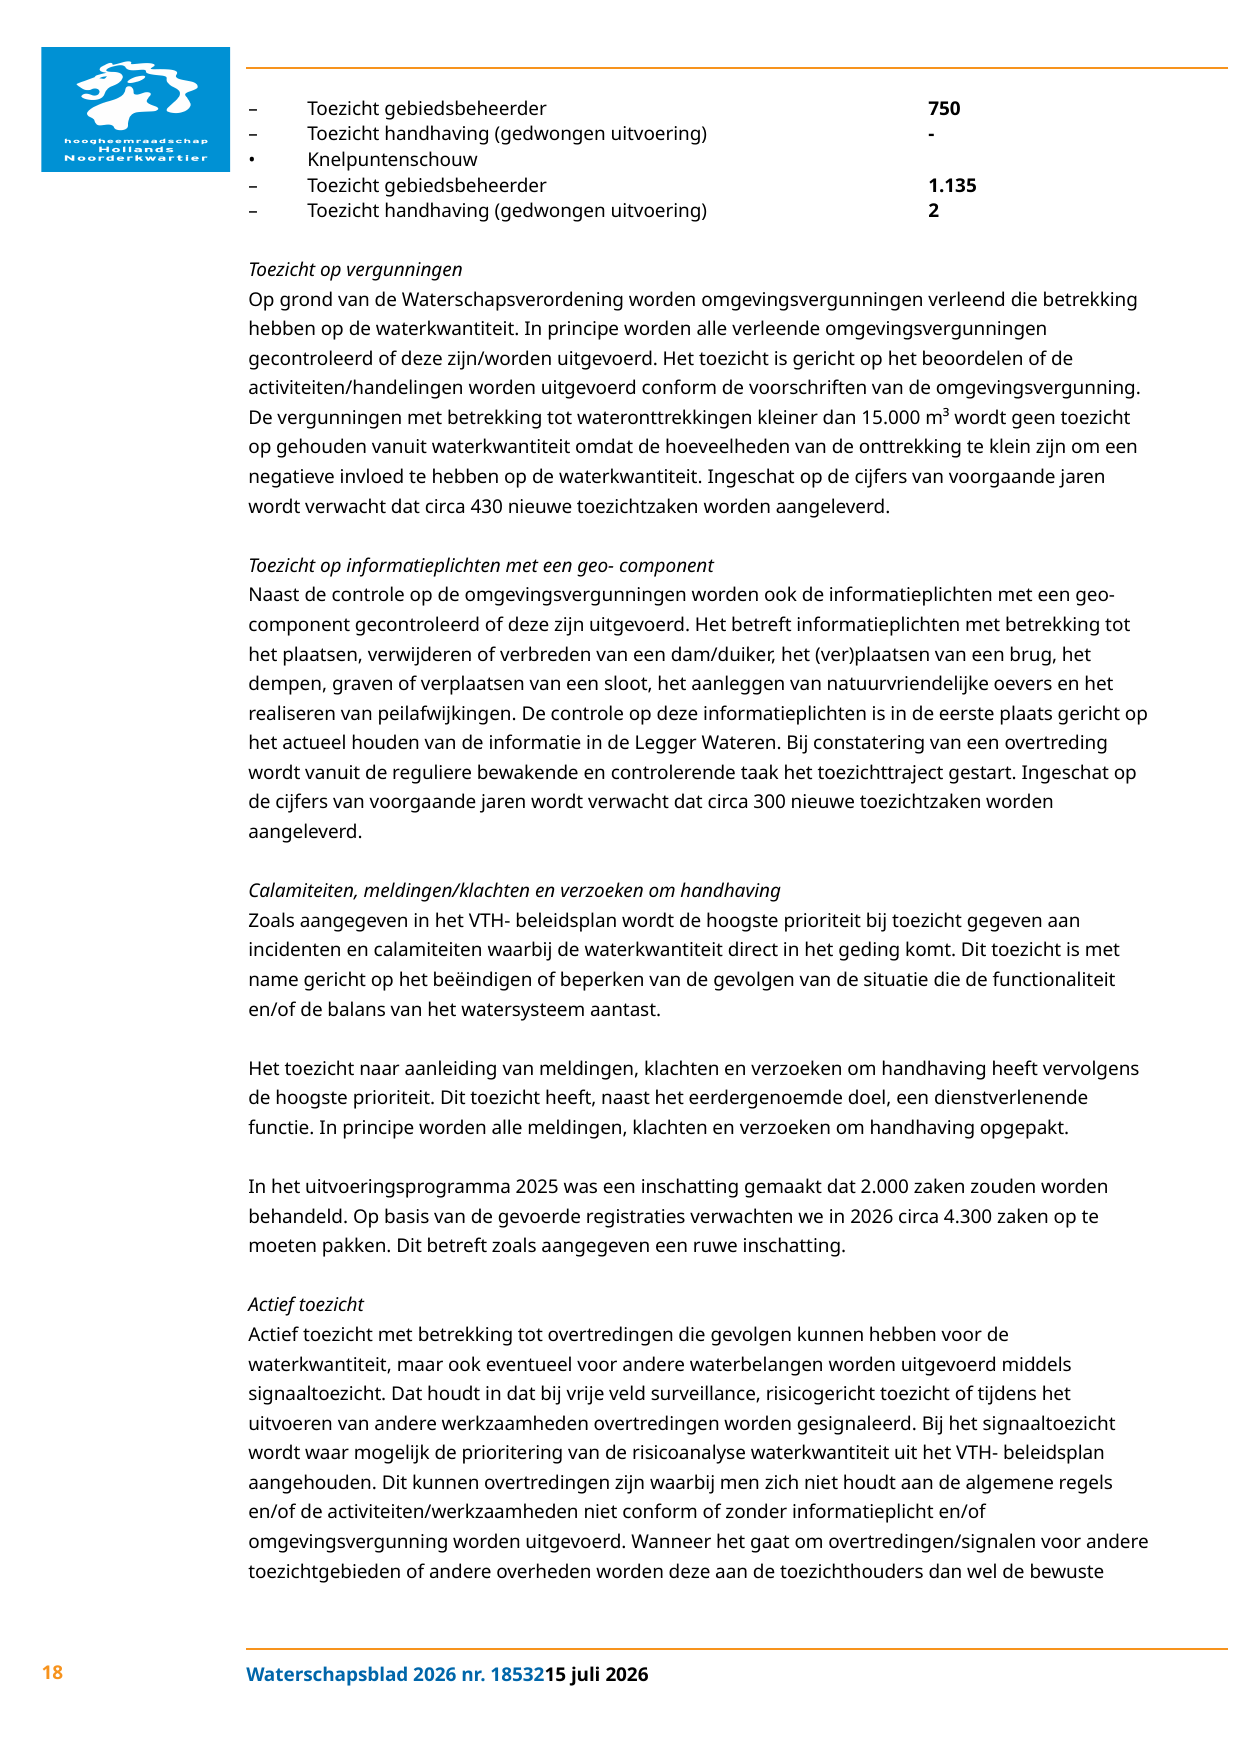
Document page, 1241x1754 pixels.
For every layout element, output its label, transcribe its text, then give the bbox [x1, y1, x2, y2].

table_cell [928, 146, 1152, 172]
text Calamiteiten, meldingen/klachten en verzoeken om handhaving [248, 877, 1152, 903]
text Naast de controle op de omgevingsvergunningen worden ook de informatieplichten met een geo- component gecontroleerd of deze zijn uitgevoerd. Het betreft informatieplichten met betrekking tot het plaatsen, verwijderen of verbreden van een dam/duiker, het (ver)plaatsen van een brug, het dempen, graven of verplaatsen van een sloot, het aanleggen van natuurvriendelijke oevers en het realiseren van peilafwijkingen. De controle op deze informatieplichten is in de eerste plaats gericht op het actueel houden van de informatie in de Legger Wateren. Bij constatering van een overtreding wordt vanuit de reguliere bewakende en controlerende taak het toezichttraject gestart. Ingeschat op de cijfers van voorgaande jaren wordt verwacht dat circa 300 nieuwe toezichtzaken worden aangeleverd. [248, 582, 1152, 844]
text In het uitvoeringsprogramma 2025 was een inschatting gemaakt dat 2.000 zaken zouden worden behandeld. Op basis van de gevoerde registraties verwachten we in 2026 circa 4.300 zaken op te moeten pakken. Dit betreft zoals aangegeven een ruwe inschatting. [248, 1173, 1152, 1258]
table_cell Toezicht handhaving (gedwongen uitvoering) [248, 121, 928, 146]
picture [78, 64, 122, 99]
table_cell 2 [928, 198, 1152, 223]
table_cell 1.135 [928, 172, 1152, 198]
table_cell Toezicht gebiedsbeheerder [248, 172, 928, 198]
text Toezicht op vergunningen [248, 256, 1152, 282]
text Toezicht op informatieplichten met een geo- component [248, 552, 1152, 578]
text Actief toezicht [248, 1292, 1152, 1317]
text Het toezicht naar aanleiding van meldingen, klachten en verzoeken om handhaving heeft vervolgens de hoogste prioriteit. Dit toezicht heeft, naast het eerdergenoemde doel, een dienstverlenende functie. In principe worden alle meldingen, klachten en verzoeken om handhaving opgepakt. [248, 1055, 1152, 1140]
table_cell Toezicht gebiedsbeheerder [248, 95, 928, 121]
picture [88, 87, 157, 130]
text Zoals aangegeven in het VTH- beleidsplan wordt de hoogste prioriteit bij toezicht gegeven aan incidenten en calamiteiten waarbij de waterkwantiteit direct in het geding komt. Dit toezicht is met name gericht op het beëindigen of beperken van de gevolgen van de situatie die de functionaliteit en/of de balans van het watersysteem aantast. [248, 907, 1152, 1022]
picture [118, 62, 197, 112]
table_cell Toezicht handhaving (gedwongen uitvoering) [248, 198, 928, 223]
table_cell 750 [928, 95, 1152, 121]
table_cell - [928, 121, 1152, 146]
picture [129, 76, 144, 82]
text Op grond van de Waterschapsverordening worden omgevingsvergunningen verleend die betrekking hebben op de waterkwantiteit. In principe worden alle verleende omgevingsvergunningen gecontroleerd of deze zijn/worden uitgevoerd. Het toezicht is gericht op het beoordelen of de activiteiten/handelingen worden uitgevoerd conform de voorschriften van de omgevingsvergunning. De vergunningen met betrekking tot wateronttrekkingen kleiner dan 15.000 m³ wordt geen toezicht op gehouden vanuit waterkwantiteit omdat de hoeveelheden van de onttrekking te klein zijn om een negatieve invloed te hebben op de waterkwantiteit. Ingeschat op de cijfers van voorgaande jaren wordt verwacht dat circa 430 nieuwe toezichtzaken worden aangeleverd. [248, 286, 1152, 519]
text Actief toezicht met betrekking tot overtredingen die gevolgen kunnen hebben voor de waterkwantiteit, maar ook eventueel voor andere waterbelangen worden uitgevoerd middels signaaltoezicht. Dat houdt in dat bij vrije veld surveillance, risicogericht toezicht of tijdens het uitvoeren van andere werkzaamheden overtredingen worden gesignaleerd. Bij het signaaltoezicht wordt waar mogelijk de prioritering van de risicoanalyse waterkwantiteit uit het VTH- beleidsplan aangehouden. Dit kunnen overtredingen zijn waarbij men zich niet houdt aan de algemene regels en/of de activiteiten/werkzaamheden niet conform of zonder informatieplicht en/of omgevingsvergunning worden uitgevoerd. Wanneer het gaat om overtredingen/signalen voor andere toezichtgebieden of andere overheden worden deze aan de toezichthouders dan wel de bewuste [248, 1321, 1152, 1584]
table_cell Knelpuntenschouw [248, 146, 928, 172]
